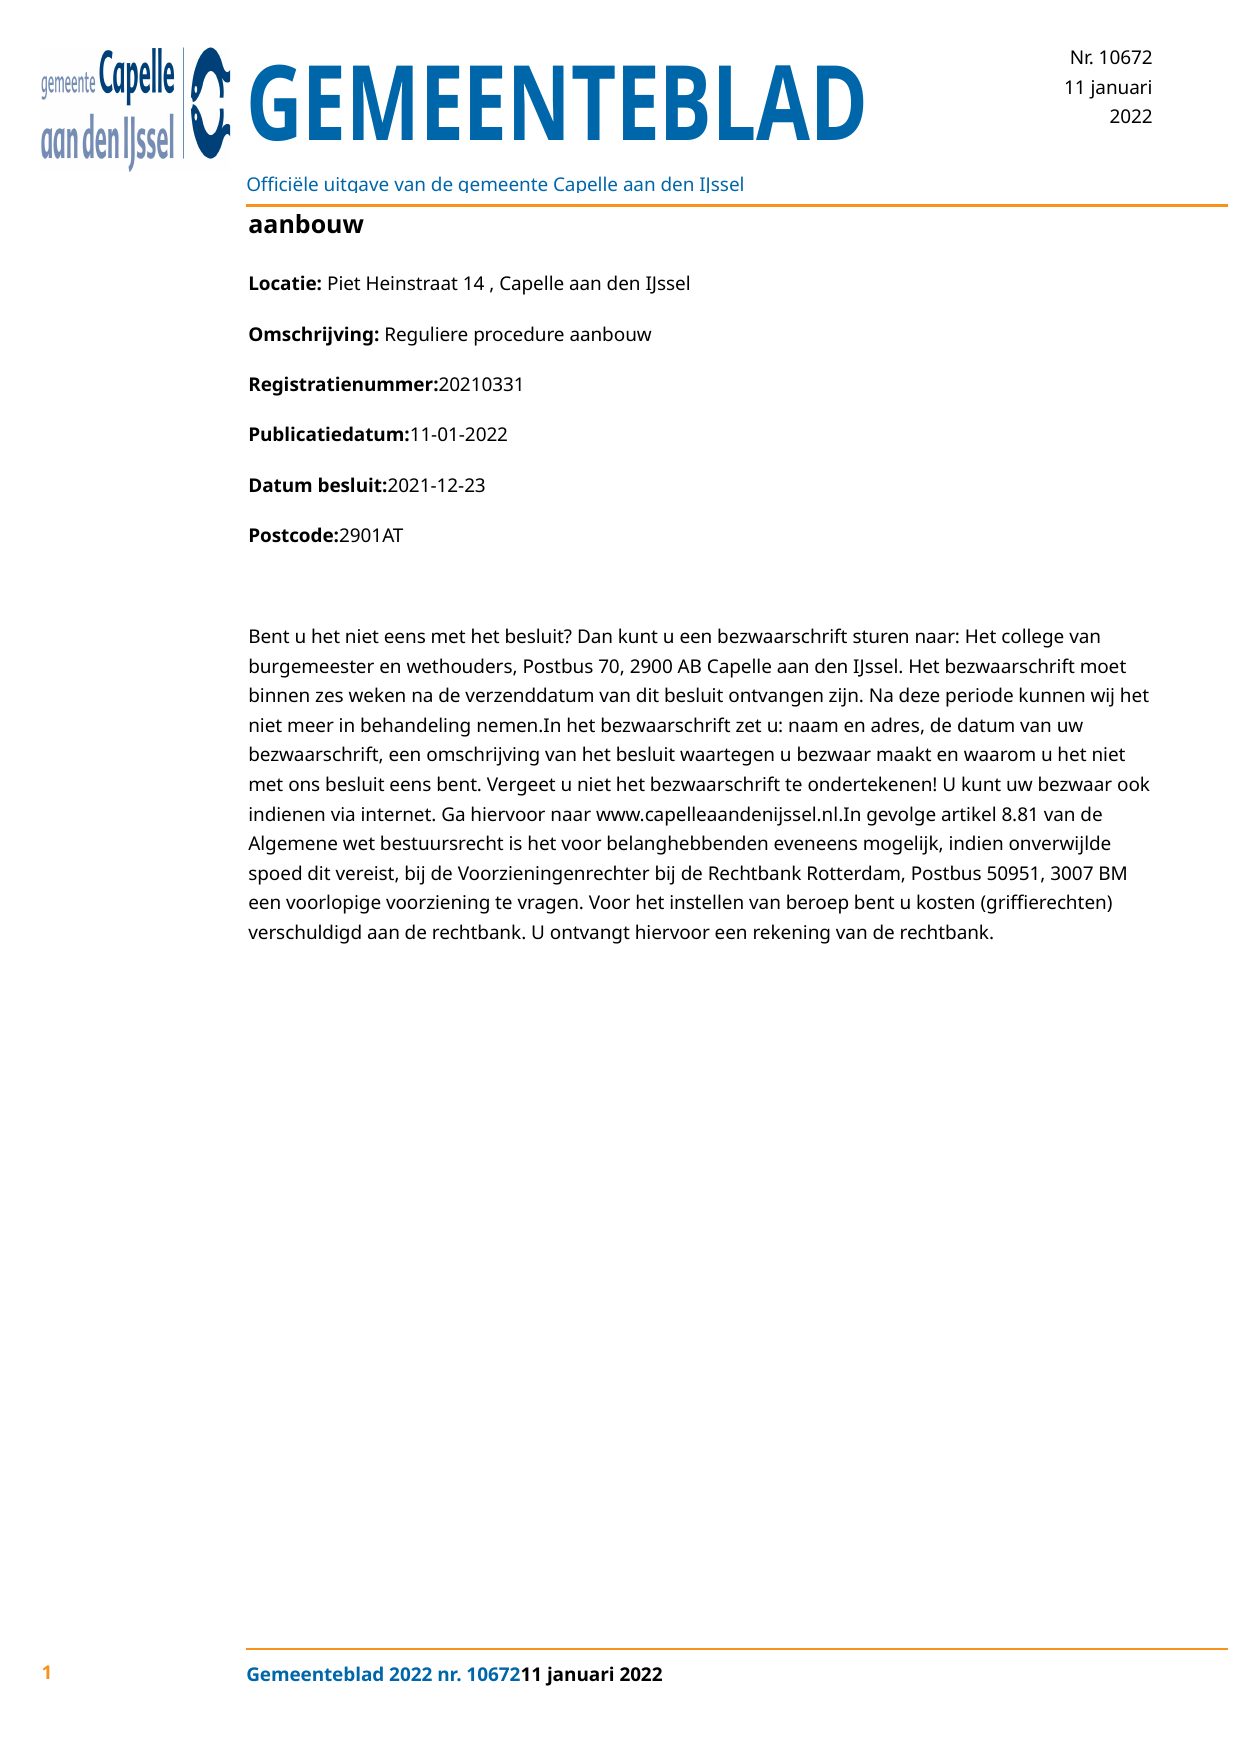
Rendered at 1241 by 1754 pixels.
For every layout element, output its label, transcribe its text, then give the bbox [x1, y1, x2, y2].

text Bent u het niet eens met het besluit? Dan kunt u een bezwaarschrift sturen naar: Het college van burgemeester en wethouders, Postbus 70, 2900 AB Capelle aan den IJssel. Het bezwaarschrift moet binnen zes weken na de verzenddatum van dit besluit ontvangen zijn. Na deze periode kunnen wij het niet meer in behandeling nemen.In het bezwaarschrift zet u: naam en adres, de datum van uw bezwaarschrift, een omschrijving van het besluit waartegen u bezwaar maakt en waarom u het niet met ons besluit eens bent. Vergeet u niet het bezwaarschrift te ondertekenen! U kunt uw bezwaar ook indienen via internet. Ga hiervoor naar www.capelleaandenijssel.nl.In gevolge artikel 8.81 van de Algemene wet bestuursrecht is het voor belanghebbenden eveneens mogelijk, indien onverwijlde spoed dit vereist, bij de Voorzieningenrechter bij de Rechtbank Rotterdam, Postbus 50951, 3007 BM een voorlopige voorziening te vragen. Voor het instellen van beroep bent u kosten (griffierechten) verschuldigd aan de rechtbank. U ontvangt hiervoor een rekening van de rechtbank. [248, 623, 1152, 945]
text Postcode:2901AT [248, 522, 1152, 548]
text Omschrijving: Reguliere procedure aanbouw [248, 321, 1152, 346]
text Locatie: Piet Heinstraat 14 , Capelle aan den IJssel [248, 270, 1152, 296]
text aanbouw [248, 207, 1152, 241]
text Datum besluit:2021-12-23 [248, 472, 1152, 498]
picture [41, 47, 231, 172]
text Publicatiedatum:11-01-2022 [248, 422, 1152, 447]
text Registratienummer:20210331 [248, 371, 1152, 397]
